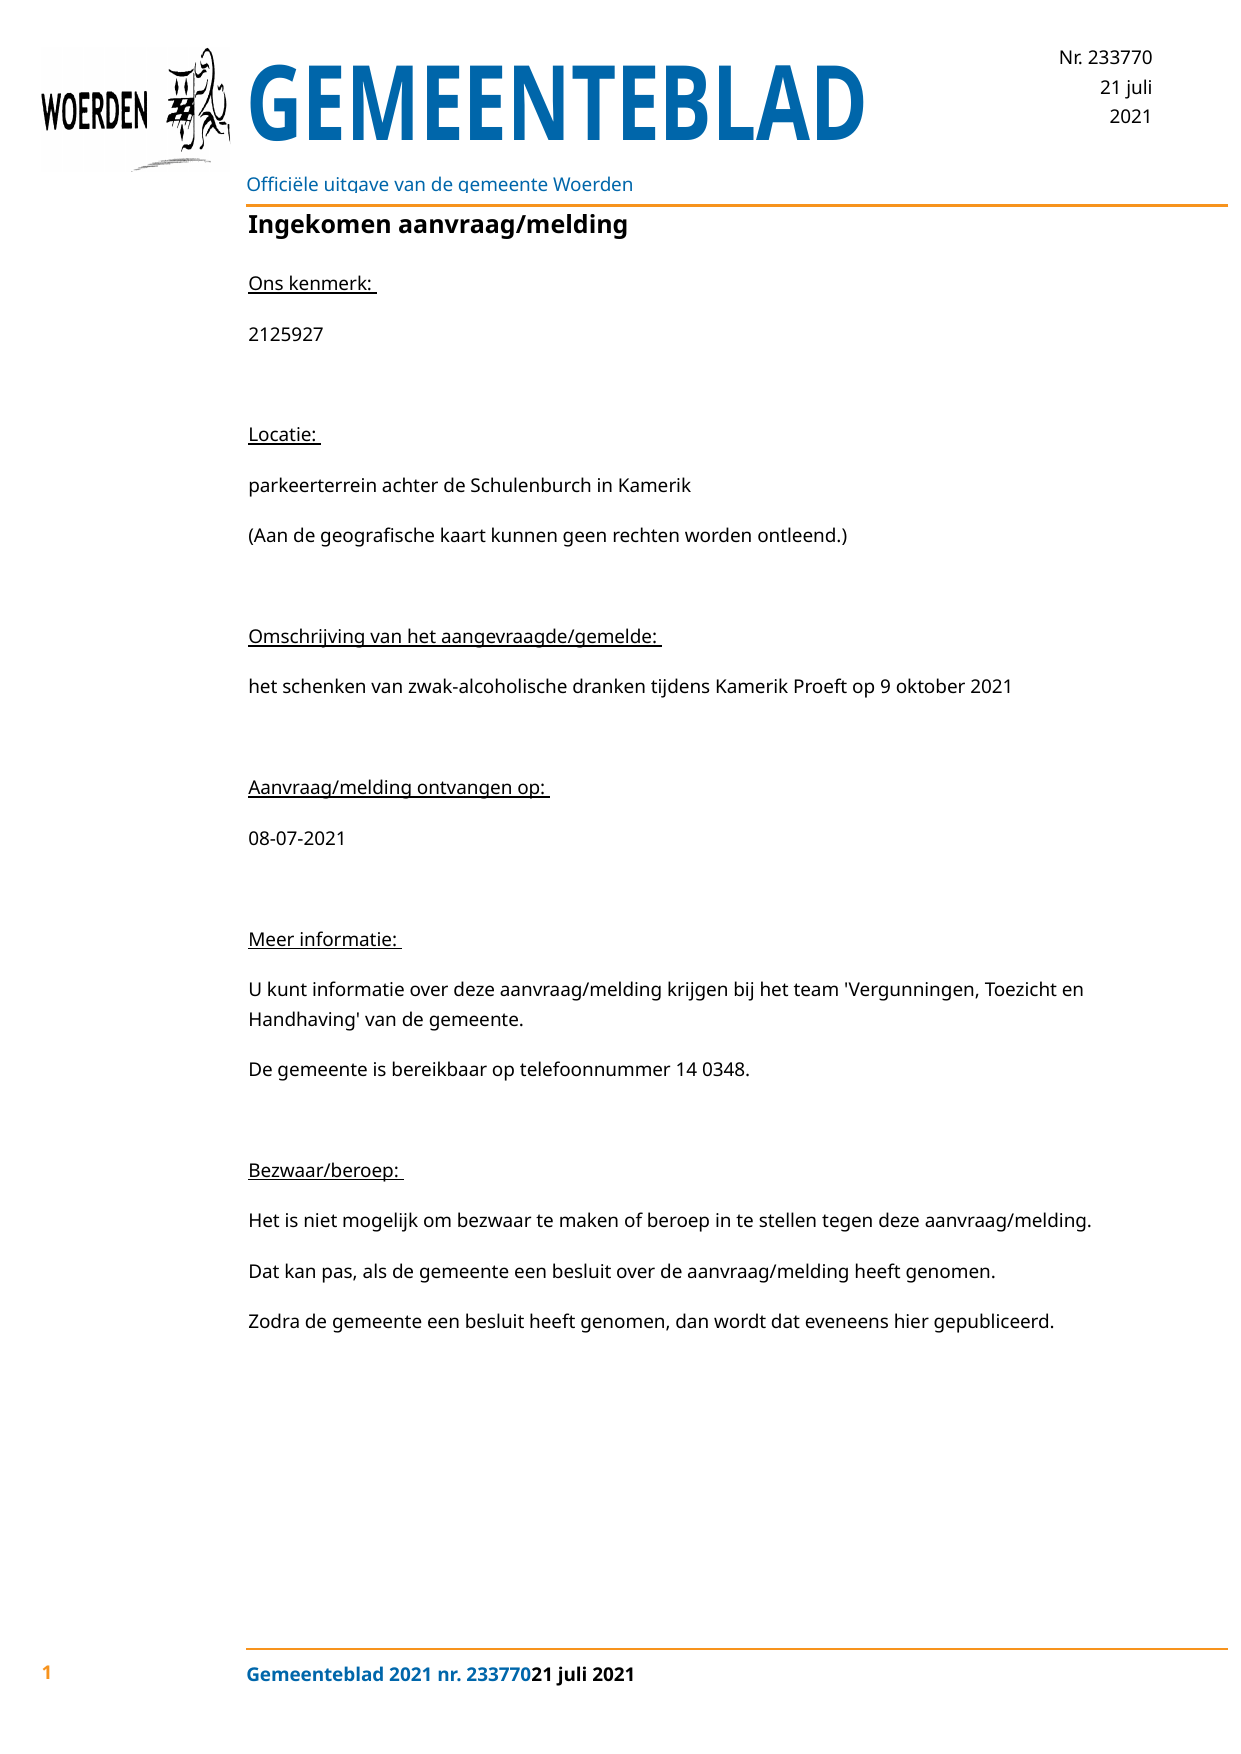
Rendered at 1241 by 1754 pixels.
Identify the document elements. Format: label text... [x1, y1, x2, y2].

text Aanvraag/melding ontvangen op: [248, 774, 1152, 800]
text 08-07-2021 [248, 825, 1152, 851]
text Ingekomen aanvraag/melding [248, 207, 1152, 241]
text (Aan de geografische kaart kunnen geen rechten worden ontleend.) [248, 522, 1152, 548]
text Omschrijving van het aangevraagde/gemelde: [248, 623, 1152, 649]
text Ons kenmerk: [248, 270, 1152, 296]
text Zodra de gemeente een besluit heeft genomen, dan wordt dat eveneens hier gepubliceerd. [248, 1308, 1152, 1334]
text 2125927 [248, 321, 1152, 346]
picture [41, 47, 231, 172]
text Het is niet mogelijk om bezwaar te maken of beroep in te stellen tegen deze aanvraag/melding. [248, 1207, 1152, 1233]
text parkeerterrein achter de Schulenburch in Kamerik [248, 472, 1152, 498]
text U kunt informatie over deze aanvraag/melding krijgen bij het team 'Vergunningen, Toezicht en Handhaving' van de gemeente. [248, 976, 1152, 1031]
text Bezwaar/beroep: [248, 1157, 1152, 1183]
text De gemeente is bereikbaar op telefoonnummer 14 0348. [248, 1056, 1152, 1082]
text Locatie: [248, 422, 1152, 447]
text het schenken van zwak-alcoholische dranken tijdens Kamerik Proeft op 9 oktober 2021 [248, 674, 1152, 699]
text Dat kan pas, als de gemeente een besluit over de aanvraag/melding heeft genomen. [248, 1258, 1152, 1283]
text Meer informatie: [248, 926, 1152, 951]
